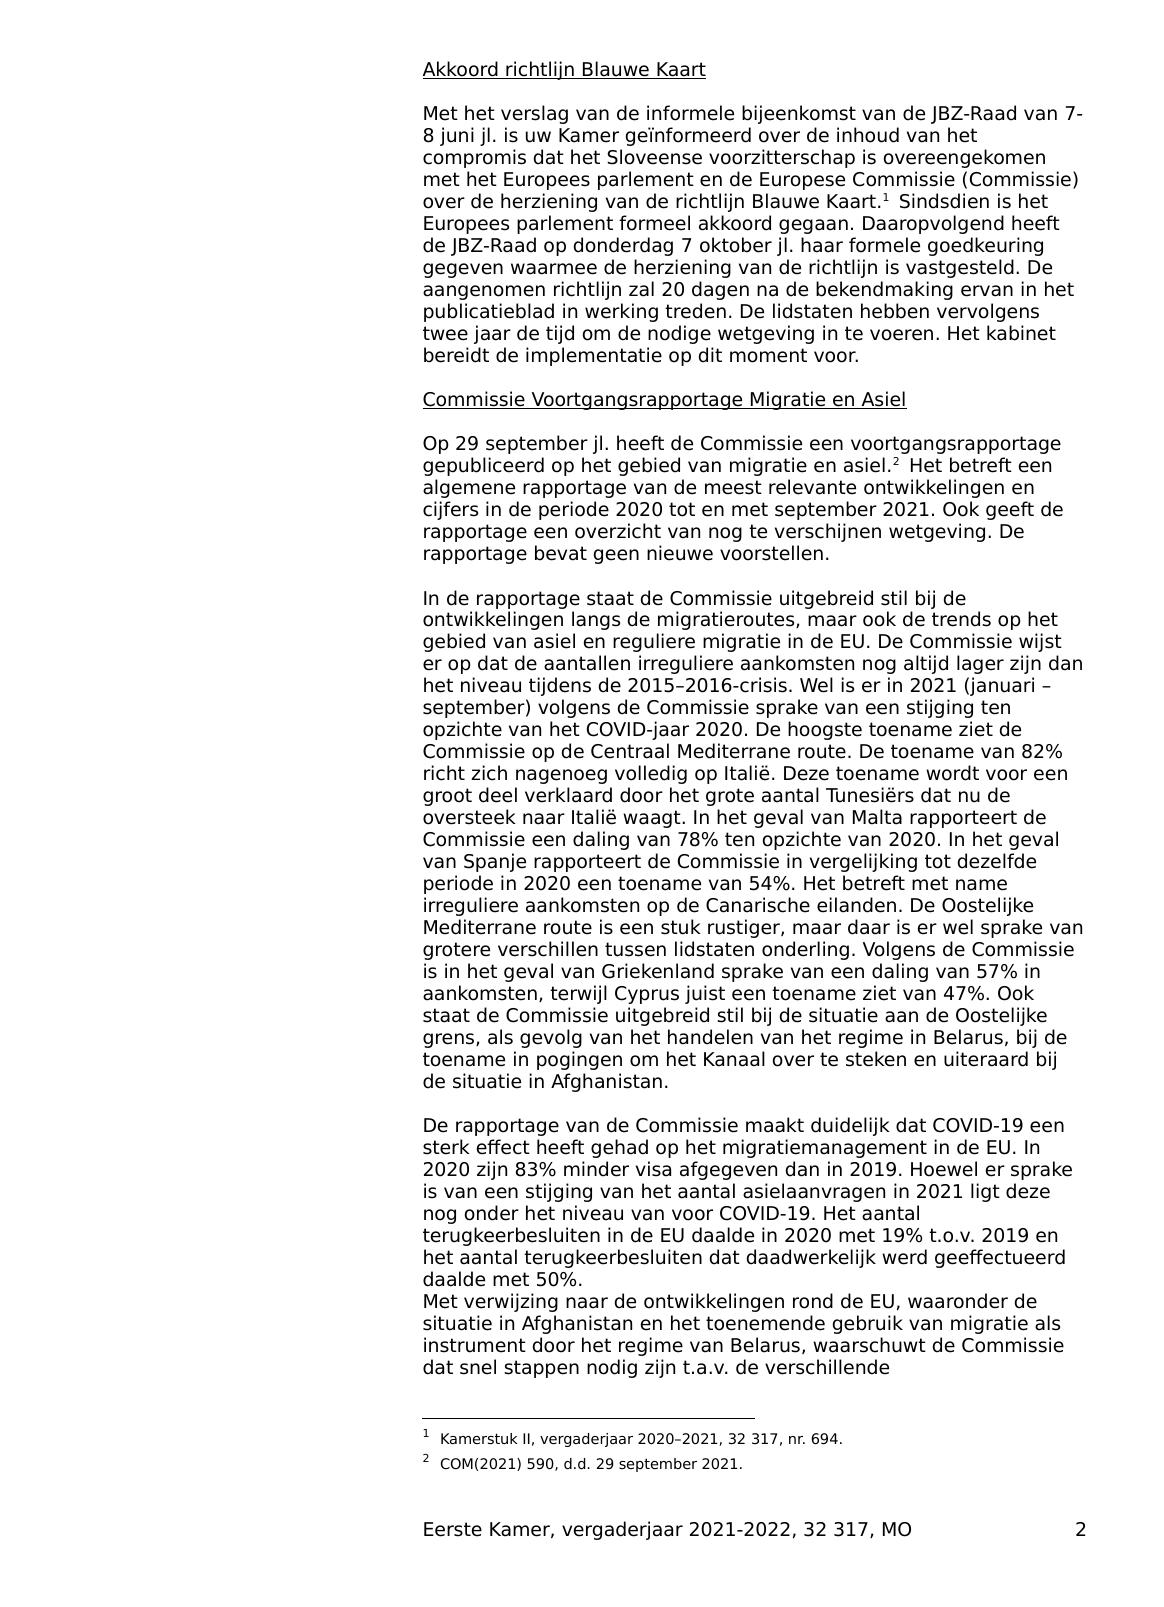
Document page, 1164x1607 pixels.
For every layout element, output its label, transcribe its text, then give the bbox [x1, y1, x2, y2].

text In de rapportage staat de Commissie uitgebreid stil bij de ontwikkelingen langs de migratieroutes, maar ook de trends op het gebied van asiel en reguliere migratie in de EU. De Commissie wijst er op dat de aantallen irreguliere aankomsten nog altijd lager zijn dan het niveau tijdens de 2015–2016-crisis. Wel is er in 2021 (januari – september) volgens de Commissie sprake van een stijging ten opzichte van het COVID-jaar 2020. De hoogste toename ziet de Commissie op de Centraal Mediterrane route. De toename van 82% richt zich nagenoeg volledig op Italië. Deze toename wordt voor een groot deel verklaard door het grote aantal Tunesiërs dat nu de oversteek naar Italië waagt. In het geval van Malta rapporteert de Commissie een daling van 78% ten opzichte van 2020. In het geval van Spanje rapporteert de Commissie in vergelijking tot dezelfde periode in 2020 een toename van 54%. Het betreft met name irreguliere aankomsten op de Canarische eilanden. De Oostelijke Mediterrane route is een stuk rustiger, maar daar is er wel sprake van grotere verschillen tussen lidstaten onderling. Volgens de Commissie is in het geval van Griekenland sprake van een daling van 57% in aankomsten, terwijl Cyprus juist een toename ziet van 47%. Ook staat de Commissie uitgebreid stil bij de situatie aan de Oostelijke grens, als gevolg van het handelen van het regime in Belarus, bij de toename in pogingen om het Kanaal over te steken en uiteraard bij de situatie in Afghanistan. [422, 587, 1087, 1093]
text COM(2021) 590, d.d. 29 september 2021. [422, 1452, 1087, 1474]
text Op 29 september jl. heeft de Commissie een voortgangsrapportage gepubliceerd op het gebied van migratie en asiel. Het betreft een algemene rapportage van de meest relevante ontwikkelingen en cijfers in de periode 2020 tot en met september 2021. Ook geeft de rapportage een overzicht van nog te verschijnen wetgeving. De rapportage bevat geen nieuwe voorstellen. [422, 433, 1087, 565]
subtitle Akkoord richtlijn Blauwe Kaart [422, 59, 1087, 81]
text De rapportage van de Commissie maakt duidelijk dat COVID-19 een sterk effect heeft gehad op het migratiemanagement in de EU. In 2020 zijn 83% minder visa afgegeven dan in 2019. Hoewel er sprake is van een stijging van het aantal asielaanvragen in 2021 ligt deze nog onder het niveau van voor COVID-19. Het aantal terugkeerbesluiten in de EU daalde in 2020 met 19% t.o.v. 2019 en het aantal terugkeerbesluiten dat daadwerkelijk werd geeffectueerd daalde met 50%. [422, 1115, 1087, 1291]
subtitle Commissie Voortgangsrapportage Migratie en Asiel [422, 389, 1087, 411]
text Kamerstuk II, vergaderjaar 2020–2021, 32 317, nr. 694. [422, 1427, 1087, 1449]
text Met verwijzing naar de ontwikkelingen rond de EU, waaronder de situatie in Afghanistan en het toenemende gebruik van migratie als instrument door het regime van Belarus, waarschuwt de Commissie dat snel stappen nodig zijn t.a.v. de verschillende [422, 1291, 1087, 1379]
text Met het verslag van de informele bijeenkomst van de JBZ-Raad van 7-8 juni jl. is uw Kamer geïnformeerd over de inhoud van het compromis dat het Sloveense voorzitterschap is overeengekomen met het Europees parlement en de Europese Commissie (Commissie) over de herziening van de richtlijn Blauwe Kaart. Sindsdien is het Europees parlement formeel akkoord gegaan. Daaropvolgend heeft de JBZ-Raad op donderdag 7 oktober jl. haar formele goedkeuring gegeven waarmee de herziening van de richtlijn is vastgesteld. De aangenomen richtlijn zal 20 dagen na de bekendmaking ervan in het publicatieblad in werking treden. De lidstaten hebben vervolgens twee jaar de tijd om de nodige wetgeving in te voeren. Het kabinet bereidt de implementatie op dit moment voor. [422, 103, 1087, 367]
